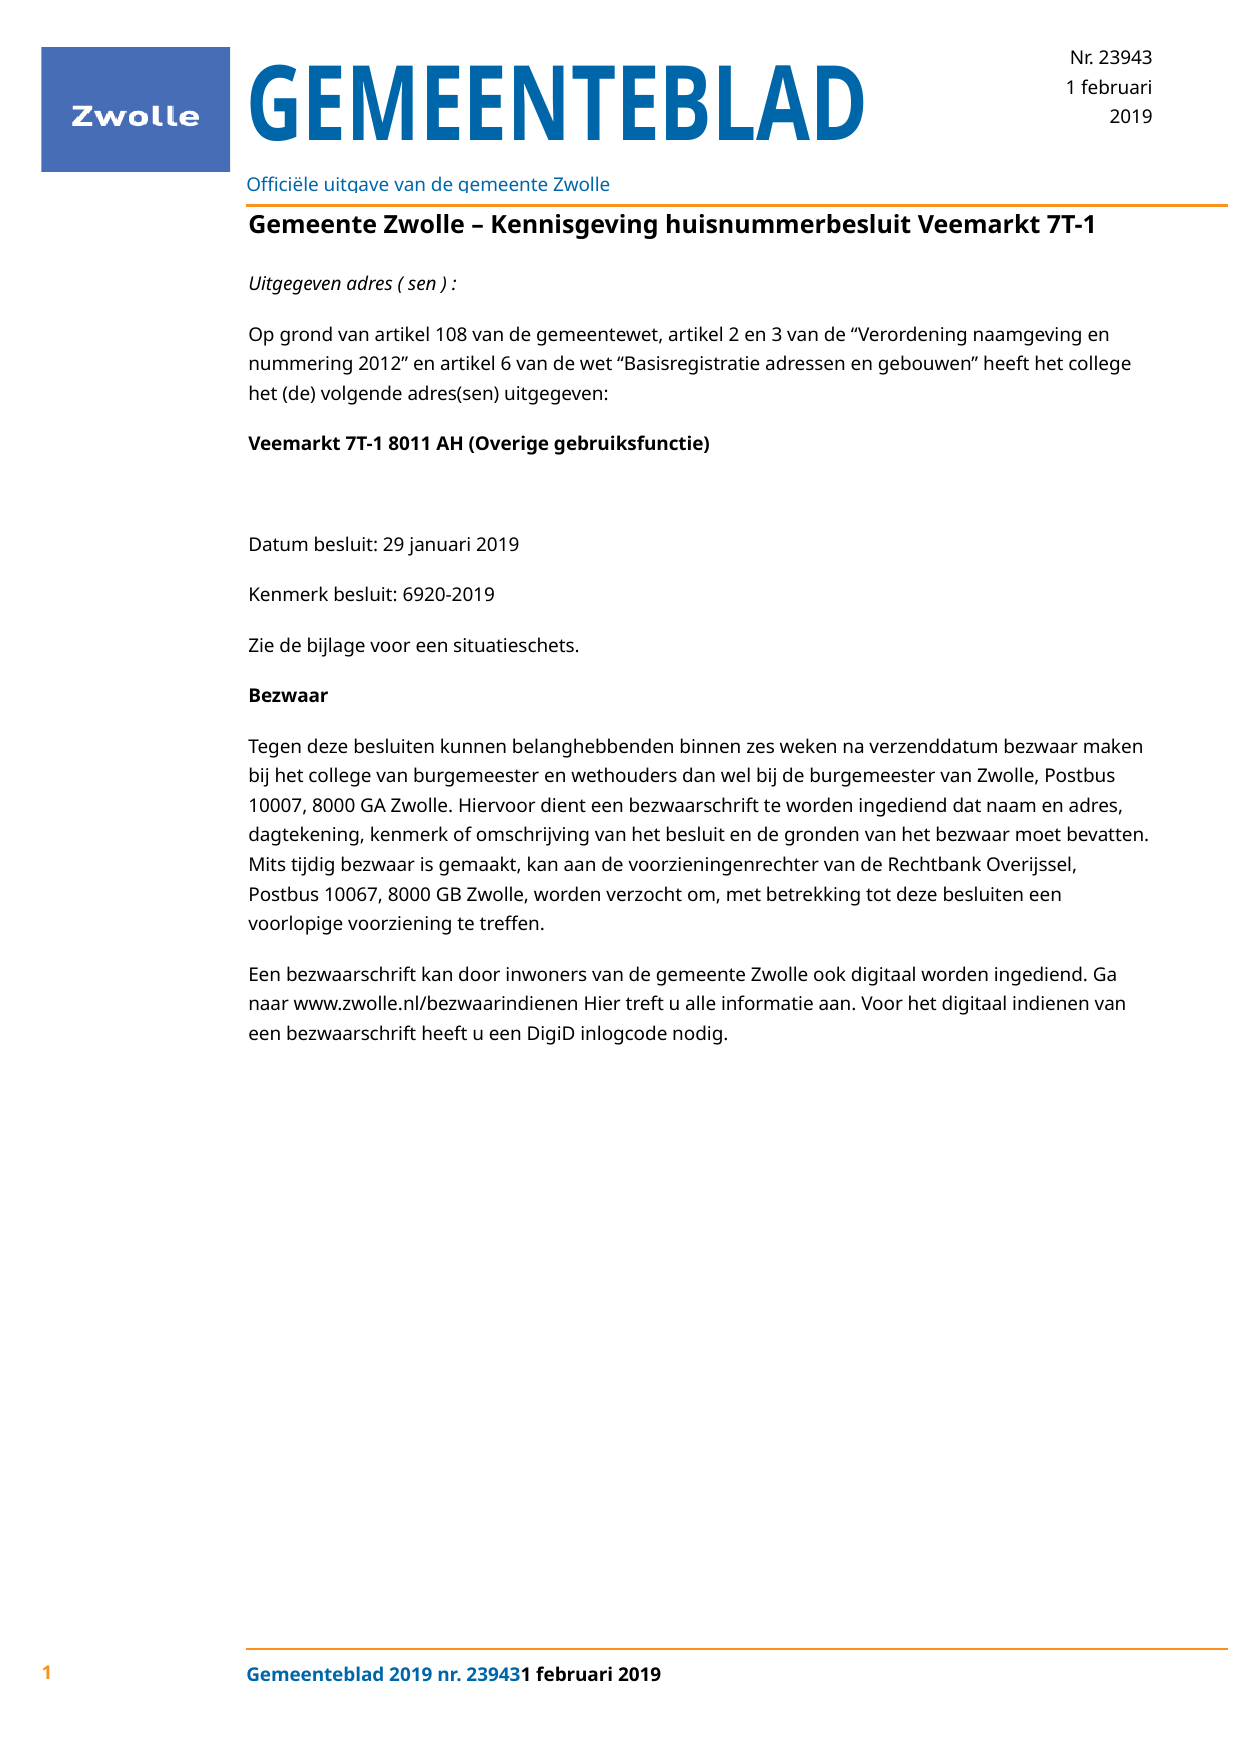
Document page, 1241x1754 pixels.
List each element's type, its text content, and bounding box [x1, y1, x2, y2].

text Een bezwaarschrift kan door inwoners van de gemeente Zwolle ook digitaal worden ingediend. Ga naar www.zwolle.nl/bezwaarindienen Hier treft u alle informatie aan. Voor het digitaal indienen van een bezwaarschrift heeft u een DigiD inlogcode nodig. [248, 961, 1152, 1046]
text Tegen deze besluiten kunnen belanghebbenden binnen zes weken na verzenddatum bezwaar maken bij het college van burgemeester en wethouders dan wel bij de burgemeester van Zwolle, Postbus 10007, 8000 GA Zwolle. Hiervoor dient een bezwaarschrift te worden ingediend dat naam en adres, dagtekening, kenmerk of omschrijving van het besluit en de gronden van het bezwaar moet bevatten. Mits tijdig bezwaar is gemaakt, kan aan de voorzieningenrechter van de Rechtbank Overijssel, Postbus 10067, 8000 GB Zwolle, worden verzocht om, met betrekking tot deze besluiten een voorlopige voorziening te treffen. [248, 733, 1152, 936]
text Veemarkt 7T-1 8011 AH (Overige gebruiksfunctie) [248, 430, 1152, 456]
text Gemeente Zwolle – Kennisgeving huisnummerbesluit Veemarkt 7T-1 [248, 207, 1152, 241]
text Kenmerk besluit: 6920-2019 [248, 582, 1152, 607]
picture [41, 47, 231, 172]
text Uitgegeven adres ( sen ) : [248, 270, 1152, 296]
text Zie de bijlage voor een situatieschets. [248, 632, 1152, 658]
text Bezwaar [248, 682, 1152, 708]
text Op grond van artikel 108 van de gemeentewet, artikel 2 en 3 van de “Verordening naamgeving en nummering 2012” en artikel 6 van de wet “Basisregistratie adressen en gebouwen” heeft het college het (de) volgende adres(sen) uitgegeven: [248, 321, 1152, 406]
text Datum besluit: 29 januari 2019 [248, 531, 1152, 557]
